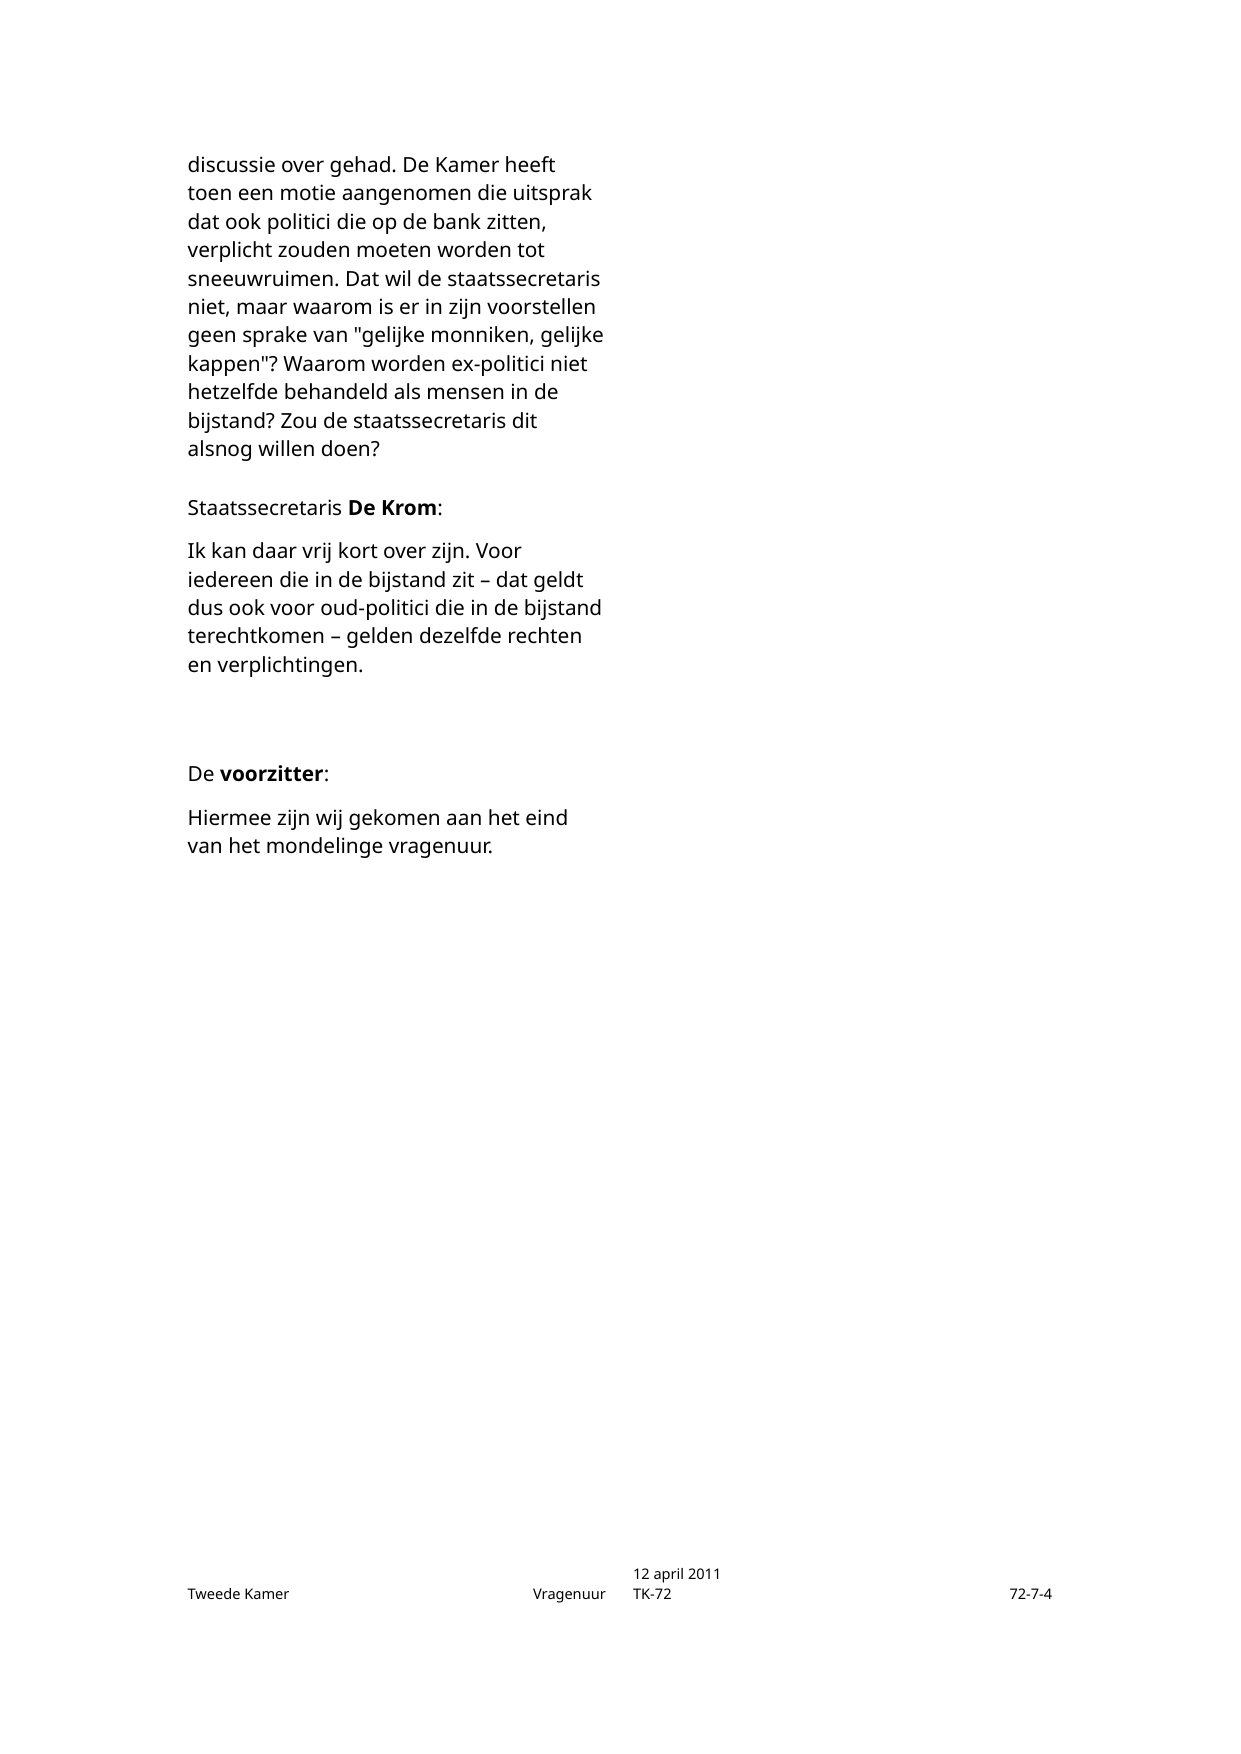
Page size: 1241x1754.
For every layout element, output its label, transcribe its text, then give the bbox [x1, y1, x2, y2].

text Ik kan daar vrij kort over zijn. Voor iedereen die in de bijstand zit – dat geldt dus ook voor oud-politici die in de bijstand terechtkomen – gelden dezelfde rechten en verplichtingen. [187, 536, 605, 678]
text Staatssecretaris De Krom: [187, 493, 605, 521]
text  [187, 708, 605, 737]
text Hiermee zijn wij gekomen aan het eind van het mondelinge vragenuur. [187, 803, 605, 860]
text De voorzitter: [187, 759, 605, 788]
text discussie over gehad. De Kamer heeft toen een motie aangenomen die uitsprak dat ook politici die op de bank zitten, verplicht zouden moeten worden tot sneeuwruimen. Dat wil de staatssecretaris niet, maar waarom is er in zijn voorstellen geen sprake van "gelijke monniken, gelijke kappen"? Waarom worden ex-politici niet hetzelfde behandeld als mensen in de bijstand? Zou de staatssecretaris dit alsnog willen doen? [187, 150, 605, 463]
